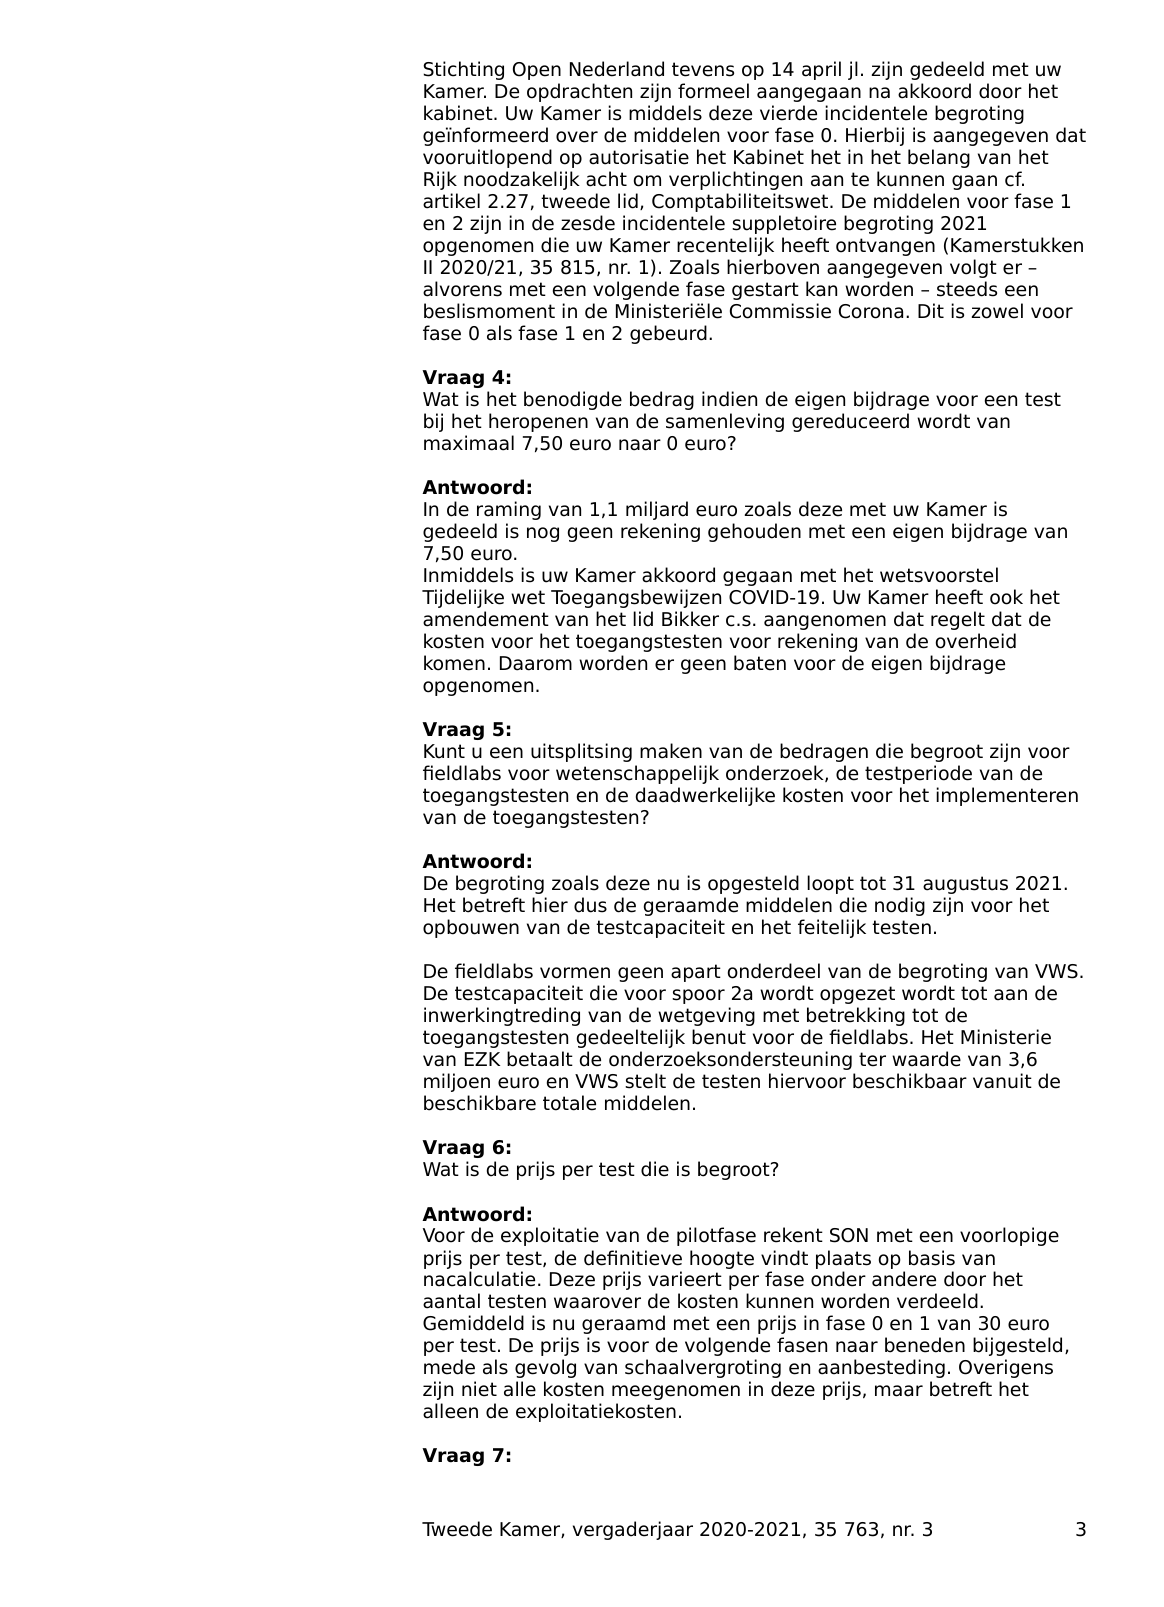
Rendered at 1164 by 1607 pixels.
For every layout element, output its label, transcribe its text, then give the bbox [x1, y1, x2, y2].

text Vraag 5: [422, 719, 1087, 741]
text In de raming van 1,1 miljard euro zoals deze met uw Kamer is gedeeld is nog geen rekening gehouden met een eigen bijdrage van 7,50 euro. [422, 499, 1087, 565]
text Wat is het benodigde bedrag indien de eigen bijdrage voor een test bij het heropenen van de samenleving gereduceerd wordt van maximaal 7,50 euro naar 0 euro? [422, 389, 1087, 455]
text Antwoord: [422, 1203, 1087, 1225]
text Antwoord: [422, 851, 1087, 873]
text De fieldlabs vormen geen apart onderdeel van de begroting van VWS. De testcapaciteit die voor spoor 2a wordt opgezet wordt tot aan de inwerkingtreding van de wetgeving met betrekking tot de toegangstesten gedeeltelijk benut voor de fieldlabs. Het Ministerie van EZK betaalt de onderzoeksondersteuning ter waarde van 3,6 miljoen euro en VWS stelt de testen hiervoor beschikbaar vanuit de beschikbare totale middelen. [422, 961, 1087, 1115]
text Vraag 4: [422, 367, 1087, 389]
text Kunt u een uitsplitsing maken van de bedragen die begroot zijn voor fieldlabs voor wetenschappelijk onderzoek, de testperiode van de toegangstesten en de daadwerkelijke kosten voor het implementeren van de toegangstesten? [422, 741, 1087, 829]
text Vraag 6: [422, 1137, 1087, 1159]
text Voor de exploitatie van de pilotfase rekent SON met een voorlopige prijs per test, de definitieve hoogte vindt plaats op basis van nacalculatie. Deze prijs varieert per fase onder andere door het aantal testen waarover de kosten kunnen worden verdeeld. Gemiddeld is nu geraamd met een prijs in fase 0 en 1 van 30 euro per test. De prijs is voor de volgende fasen naar beneden bijgesteld, mede als gevolg van schaalvergroting en aanbesteding. Overigens zijn niet alle kosten meegenomen in deze prijs, maar betreft het alleen de exploitatiekosten. [422, 1225, 1087, 1423]
text Vraag 7: [422, 1445, 1087, 1467]
text Wat is de prijs per test die is begroot? [422, 1159, 1087, 1181]
text Inmiddels is uw Kamer akkoord gegaan met het wetsvoorstel Tijdelijke wet Toegangsbewijzen COVID-19. Uw Kamer heeft ook het amendement van het lid Bikker c.s. aangenomen dat regelt dat de kosten voor het toegangstesten voor rekening van de overheid komen. Daarom worden er geen baten voor de eigen bijdrage opgenomen. [422, 565, 1087, 697]
text Stichting Open Nederland tevens op 14 april jl. zijn gedeeld met uw Kamer. De opdrachten zijn formeel aangegaan na akkoord door het kabinet. Uw Kamer is middels deze vierde incidentele begroting geïnformeerd over de middelen voor fase 0. Hierbij is aangegeven dat vooruitlopend op autorisatie het Kabinet het in het belang van het Rijk noodzakelijk acht om verplichtingen aan te kunnen gaan cf. artikel 2.27, tweede lid, Comptabiliteitswet. De middelen voor fase 1 en 2 zijn in de zesde incidentele suppletoire begroting 2021 opgenomen die uw Kamer recentelijk heeft ontvangen (Kamerstukken II 2020/21, 35 815, nr. 1). Zoals hierboven aangegeven volgt er – alvorens met een volgende fase gestart kan worden – steeds een beslismoment in de Ministeriële Commissie Corona. Dit is zowel voor fase 0 als fase 1 en 2 gebeurd. [422, 59, 1087, 345]
text Antwoord: [422, 477, 1087, 499]
text De begroting zoals deze nu is opgesteld loopt tot 31 augustus 2021. Het betreft hier dus de geraamde middelen die nodig zijn voor het opbouwen van de testcapaciteit en het feitelijk testen. [422, 873, 1087, 939]
